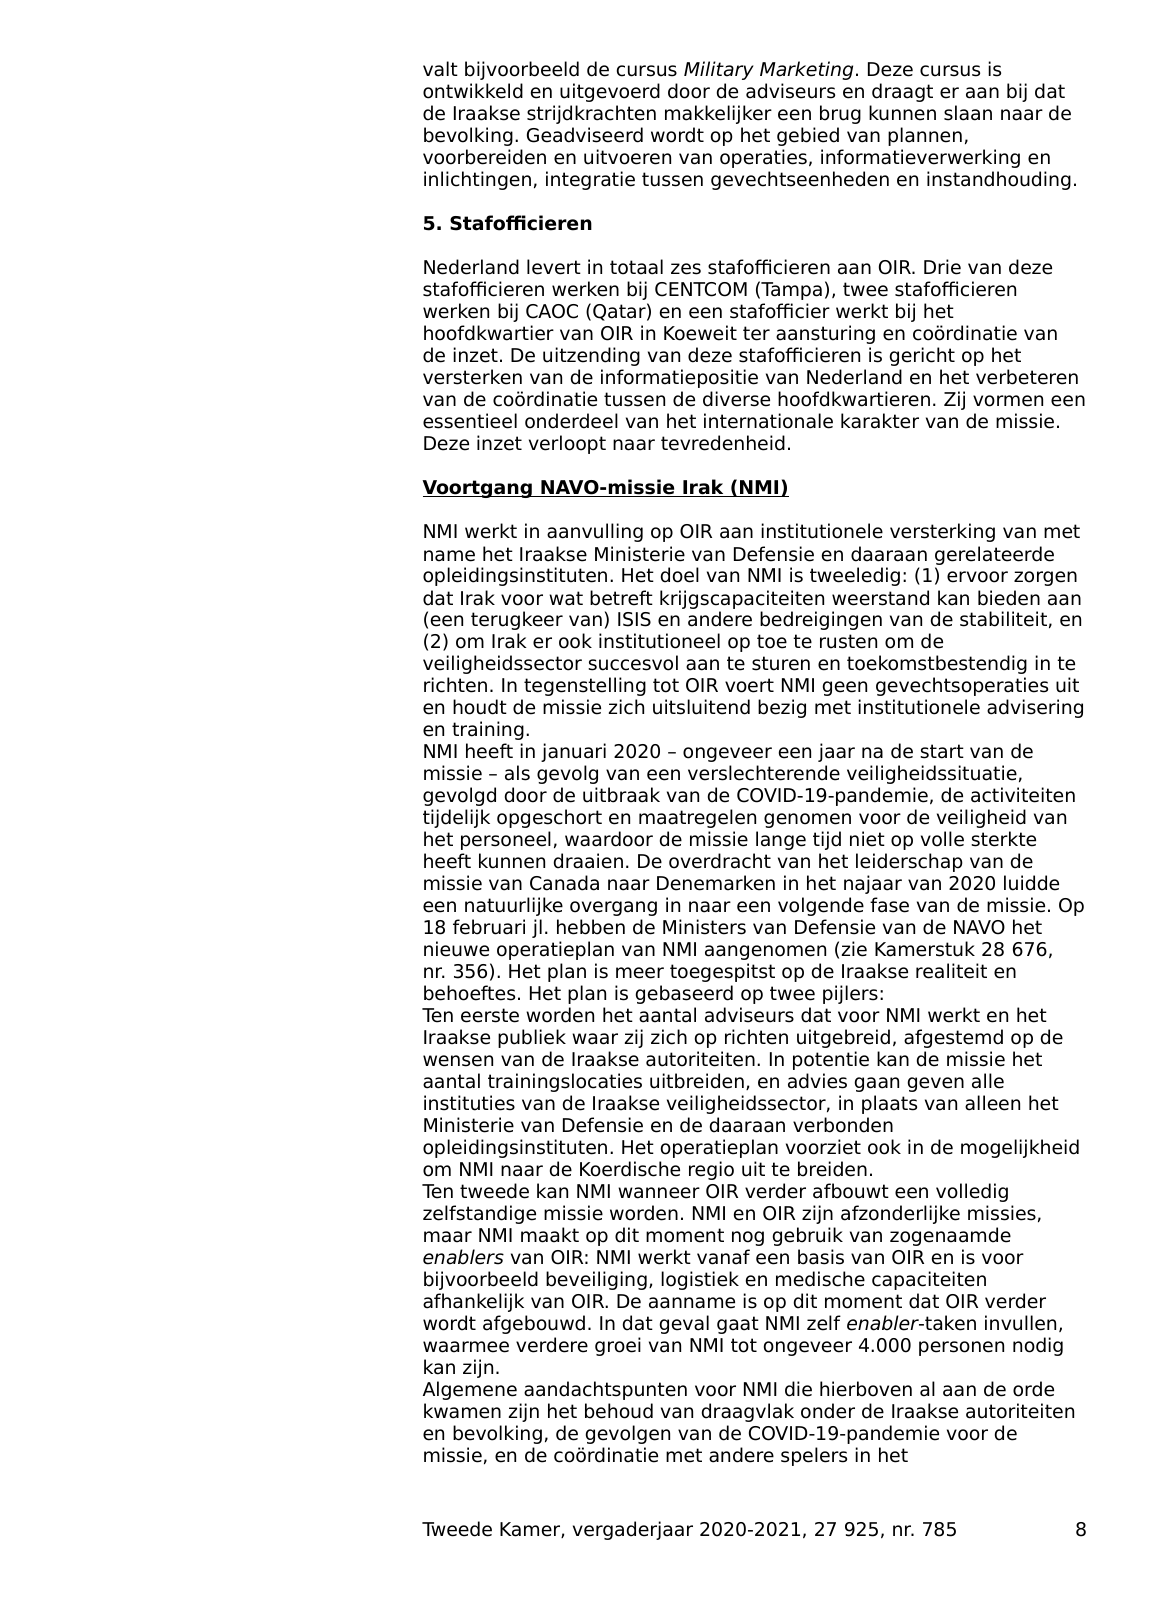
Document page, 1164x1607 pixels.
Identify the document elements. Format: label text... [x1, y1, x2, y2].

text Algemene aandachtspunten voor NMI die hierboven al aan de orde kwamen zijn het behoud van draagvlak onder de Iraakse autoriteiten en bevolking, de gevolgen van de COVID-19-pandemie voor de missie, en de coördinatie met andere spelers in het [422, 1379, 1087, 1467]
text valt bijvoorbeeld de cursus Military Marketing. Deze cursus is ontwikkeld en uitgevoerd door de adviseurs en draagt er aan bij dat de Iraakse strijdkrachten makkelijker een brug kunnen slaan naar de bevolking. Geadviseerd wordt op het gebied van plannen, voorbereiden en uitvoeren van operaties, informatieverwerking en inlichtingen, integratie tussen gevechtseenheden en instandhouding. [422, 59, 1087, 191]
text Ten tweede kan NMI wanneer OIR verder afbouwt een volledig zelfstandige missie worden. NMI en OIR zijn afzonderlijke missies, maar NMI maakt op dit moment nog gebruik van zogenaamde enablers van OIR: NMI werkt vanaf een basis van OIR en is voor bijvoorbeeld beveiliging, logistiek en medische capaciteiten afhankelijk van OIR. De aanname is op dit moment dat OIR verder wordt afgebouwd. In dat geval gaat NMI zelf enabler-taken invullen, waarmee verdere groei van NMI tot ongeveer 4.000 personen nodig kan zijn. [422, 1181, 1087, 1379]
subtitle Voortgang NAVO-missie Irak (NMI) [422, 477, 1087, 499]
text Ten eerste worden het aantal adviseurs dat voor NMI werkt en het Iraakse publiek waar zij zich op richten uitgebreid, afgestemd op de wensen van de Iraakse autoriteiten. In potentie kan de missie het aantal trainingslocaties uitbreiden, en advies gaan geven alle instituties van de Iraakse veiligheidssector, in plaats van alleen het Ministerie van Defensie en de daaraan verbonden opleidingsinstituten. Het operatieplan voorziet ook in de mogelijkheid om NMI naar de Koerdische regio uit te breiden. [422, 1005, 1087, 1181]
text Nederland levert in totaal zes stafofficieren aan OIR. Drie van deze stafofficieren werken bij CENTCOM (Tampa), twee stafofficieren werken bij CAOC (Qatar) en een stafofficier werkt bij het hoofdkwartier van OIR in Koeweit ter aansturing en coördinatie van de inzet. De uitzending van deze stafofficieren is gericht op het versterken van de informatiepositie van Nederland en het verbeteren van de coördinatie tussen de diverse hoofdkwartieren. Zij vormen een essentieel onderdeel van het internationale karakter van de missie. Deze inzet verloopt naar tevredenheid. [422, 257, 1087, 455]
subtitle 5. Stafofficieren [422, 213, 1087, 235]
text NMI heeft in januari 2020 – ongeveer een jaar na de start van de missie – als gevolg van een verslechterende veiligheidssituatie, gevolgd door de uitbraak van de COVID-19-pandemie, de activiteiten tijdelijk opgeschort en maatregelen genomen voor de veiligheid van het personeel, waardoor de missie lange tijd niet op volle sterkte heeft kunnen draaien. De overdracht van het leiderschap van de missie van Canada naar Denemarken in het najaar van 2020 luidde een natuurlijke overgang in naar een volgende fase van de missie. Op 18 februari jl. hebben de Ministers van Defensie van de NAVO het nieuwe operatieplan van NMI aangenomen (zie Kamerstuk 28 676, nr. 356). Het plan is meer toegespitst op de Iraakse realiteit en behoeftes. Het plan is gebaseerd op twee pijlers: [422, 741, 1087, 1005]
text NMI werkt in aanvulling op OIR aan institutionele versterking van met name het Iraakse Ministerie van Defensie en daaraan gerelateerde opleidingsinstituten. Het doel van NMI is tweeledig: (1) ervoor zorgen dat Irak voor wat betreft krijgscapaciteiten weerstand kan bieden aan (een terugkeer van) ISIS en andere bedreigingen van de stabiliteit, en (2) om Irak er ook institutioneel op toe te rusten om de veiligheidssector succesvol aan te sturen en toekomstbestendig in te richten. In tegenstelling tot OIR voert NMI geen gevechtsoperaties uit en houdt de missie zich uitsluitend bezig met institutionele advisering en training. [422, 521, 1087, 741]
